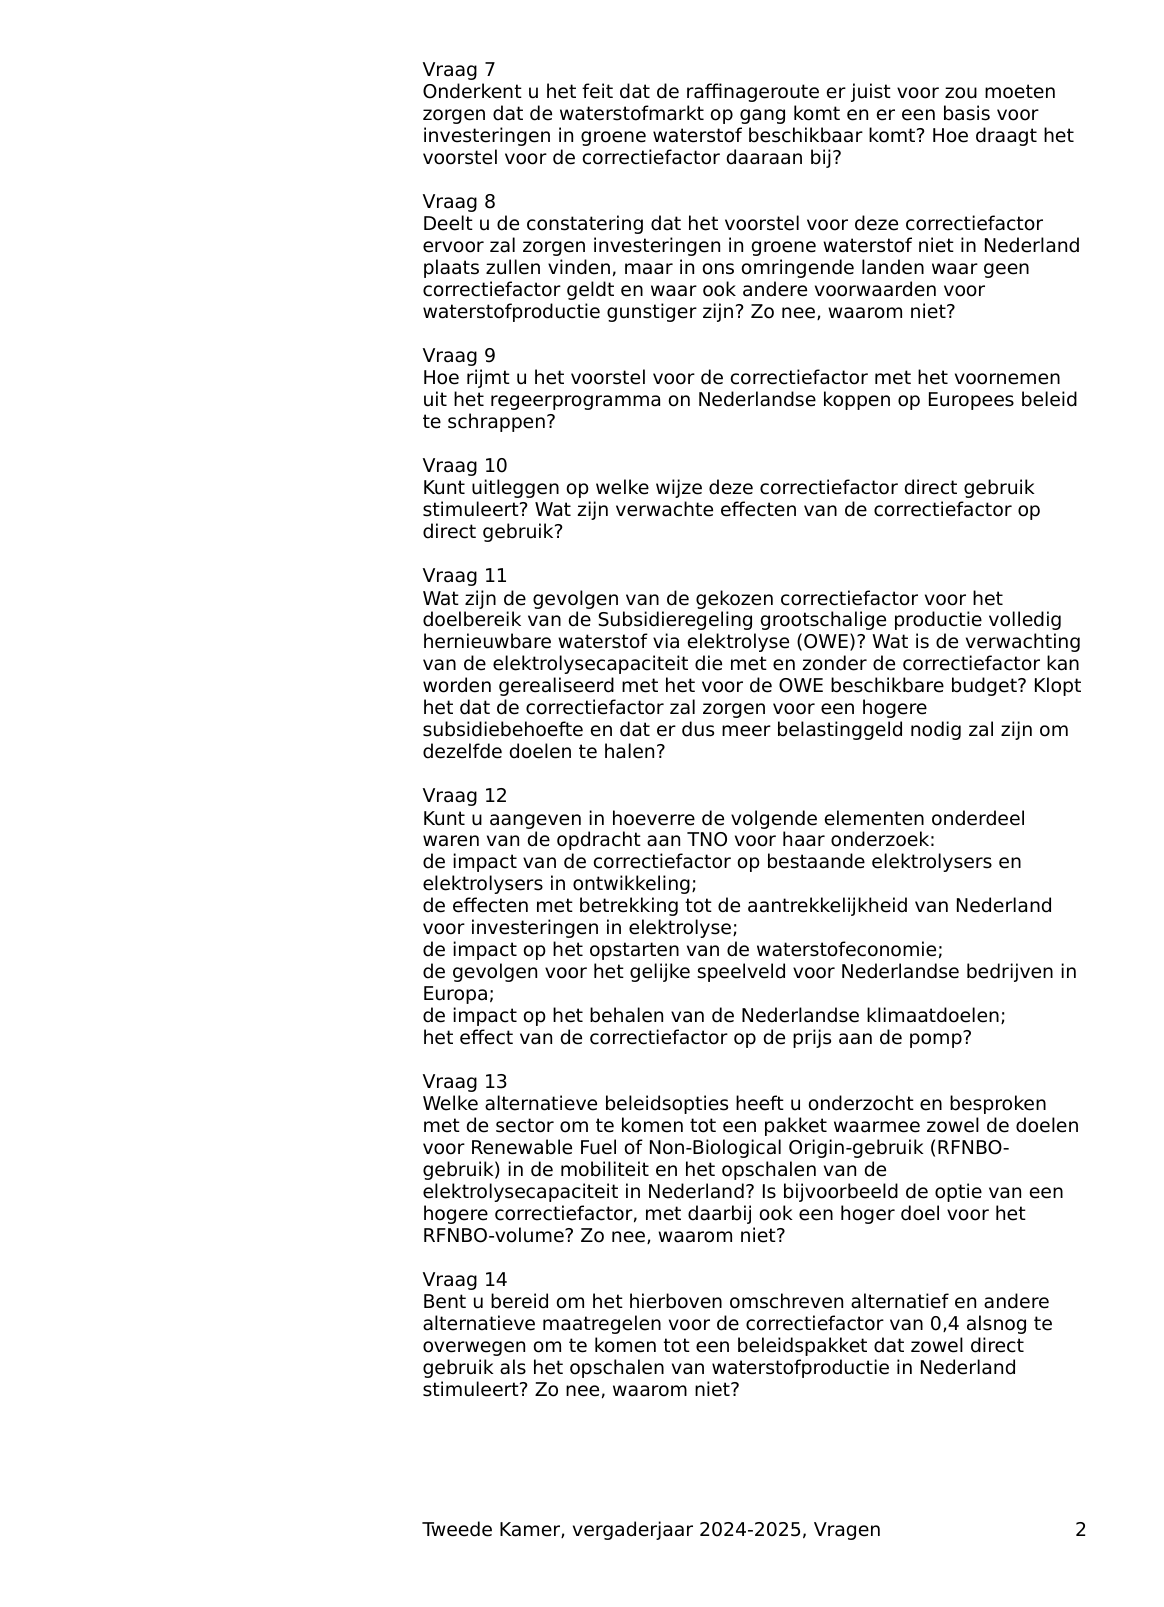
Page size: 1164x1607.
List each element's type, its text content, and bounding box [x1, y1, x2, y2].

text Vraag 9 [422, 345, 1087, 367]
text Vraag 7 [422, 59, 1087, 81]
text Bent u bereid om het hierboven omschreven alternatief en andere alternatieve maatregelen voor de correctiefactor van 0,4 alsnog te overwegen om te komen tot een beleidspakket dat zowel direct gebruik als het opschalen van waterstofproductie in Nederland stimuleert? Zo nee, waarom niet? [422, 1291, 1087, 1401]
text Kunt u aangeven in hoeverre de volgende elementen onderdeel waren van de opdracht aan TNO voor haar onderzoek: [422, 807, 1087, 851]
text het effect van de correctiefactor op de prijs aan de pomp? [422, 1027, 1087, 1049]
text Vraag 13 [422, 1071, 1087, 1093]
text Vraag 14 [422, 1269, 1087, 1291]
text Kunt uitleggen op welke wijze deze correctiefactor direct gebruik stimuleert? Wat zijn verwachte effecten van de correctiefactor op direct gebruik? [422, 477, 1087, 543]
text de impact op het behalen van de Nederlandse klimaatdoelen; [422, 1005, 1087, 1027]
text Welke alternatieve beleidsopties heeft u onderzocht en besproken met de sector om te komen tot een pakket waarmee zowel de doelen voor Renewable Fuel of Non-Biological Origin-gebruik (RFNBO-gebruik) in de mobiliteit en het opschalen van de elektrolysecapaciteit in Nederland? Is bijvoorbeeld de optie van een hogere correctiefactor, met daarbij ook een hoger doel voor het RFNBO-volume? Zo nee, waarom niet? [422, 1093, 1087, 1247]
text Onderkent u het feit dat de raffinageroute er juist voor zou moeten zorgen dat de waterstofmarkt op gang komt en er een basis voor investeringen in groene waterstof beschikbaar komt? Hoe draagt het voorstel voor de correctiefactor daaraan bij? [422, 81, 1087, 169]
text de impact van de correctiefactor op bestaande elektrolysers en elektrolysers in ontwikkeling; [422, 851, 1087, 895]
text Vraag 11 [422, 565, 1087, 587]
text Wat zijn de gevolgen van de gekozen correctiefactor voor het doelbereik van de Subsidieregeling grootschalige productie volledig hernieuwbare waterstof via elektrolyse (OWE)? Wat is de verwachting van de elektrolysecapaciteit die met en zonder de correctiefactor kan worden gerealiseerd met het voor de OWE beschikbare budget? Klopt het dat de correctiefactor zal zorgen voor een hogere subsidiebehoefte en dat er dus meer belastinggeld nodig zal zijn om dezelfde doelen te halen? [422, 587, 1087, 763]
text Vraag 12 [422, 785, 1087, 807]
text Deelt u de constatering dat het voorstel voor deze correctiefactor ervoor zal zorgen investeringen in groene waterstof niet in Nederland plaats zullen vinden, maar in ons omringende landen waar geen correctiefactor geldt en waar ook andere voorwaarden voor waterstofproductie gunstiger zijn? Zo nee, waarom niet? [422, 213, 1087, 323]
text Vraag 10 [422, 455, 1087, 477]
text Hoe rijmt u het voorstel voor de correctiefactor met het voornemen uit het regeerprogramma on Nederlandse koppen op Europees beleid te schrappen? [422, 367, 1087, 433]
text Vraag 8 [422, 191, 1087, 213]
text de effecten met betrekking tot de aantrekkelijkheid van Nederland voor investeringen in elektrolyse; [422, 895, 1087, 939]
text de impact op het opstarten van de waterstofeconomie; [422, 939, 1087, 961]
text de gevolgen voor het gelijke speelveld voor Nederlandse bedrijven in Europa; [422, 961, 1087, 1005]
